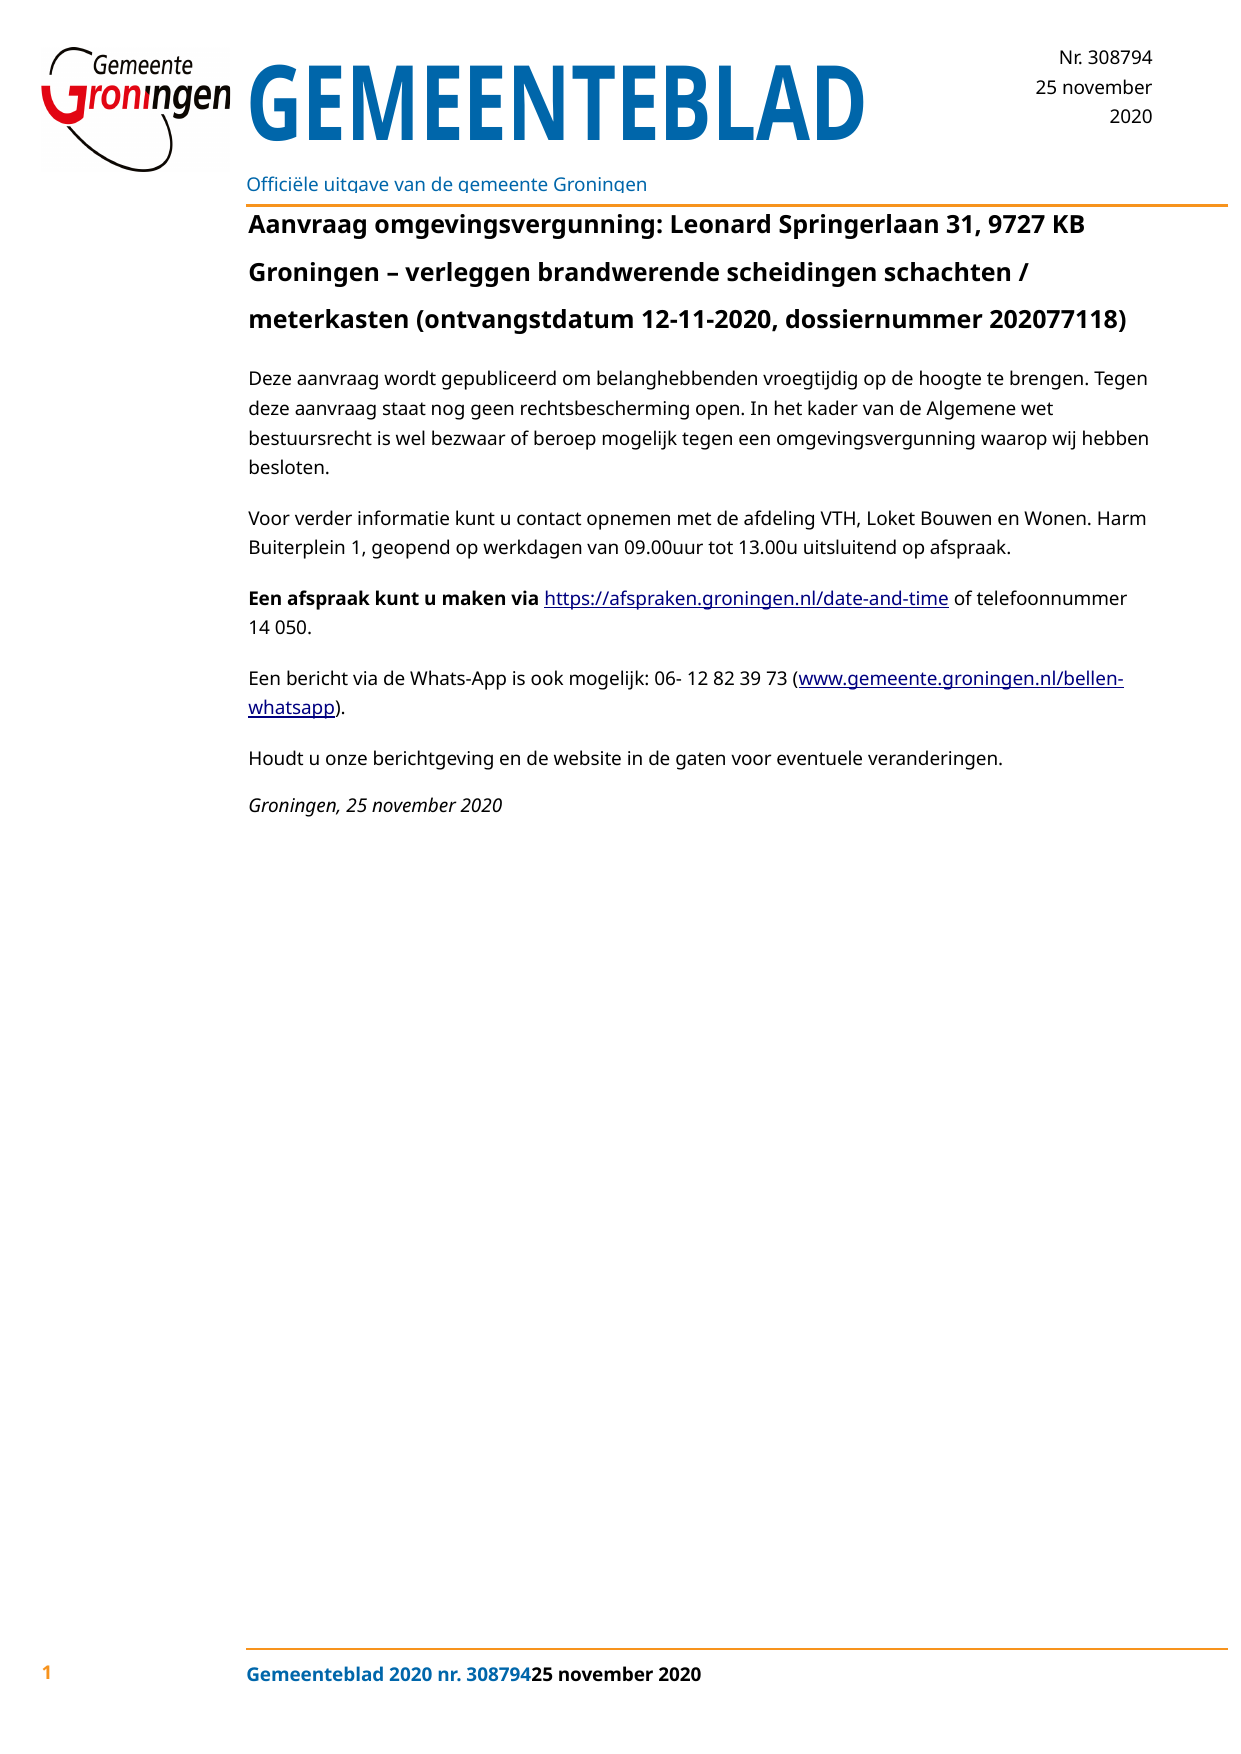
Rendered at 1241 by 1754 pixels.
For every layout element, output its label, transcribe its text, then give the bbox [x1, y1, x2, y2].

text Aanvraag omgevingsvergunning: Leonard Springerlaan 31, 9727 KB Groningen – verleggen brandwerende scheidingen schachten / meterkasten (ontvangstdatum 12-11-2020, dossiernummer 202077118) [248, 207, 1152, 336]
picture [41, 47, 231, 172]
text Een afspraak kunt u maken via https://afspraken.groningen.nl/date-and-time of telefoonnummer 14 050. [248, 585, 1152, 640]
text Houdt u onze berichtgeving en de website in de gaten voor eventuele veranderingen. [248, 745, 1152, 770]
text Deze aanvraag wordt gepubliceerd om belanghebbenden vroegtijdig op de hoogte te brengen. Tegen deze aanvraag staat nog geen rechtsbescherming open. In het kader van de Algemene wet bestuursrecht is wel bezwaar of beroep mogelijk tegen een omgevingsvergunning waarop wij hebben besloten. [248, 366, 1152, 480]
text Voor verder informatie kunt u contact opnemen met de afdeling VTH, Loket Bouwen en Wonen. Harm Buiterplein 1, geopend op werkdagen van 09.00uur tot 13.00u uitsluitend op afspraak. [248, 505, 1152, 560]
text Groningen, 25 november 2020 [248, 792, 1152, 818]
text Een bericht via de Whats-App is ook mogelijk: 06- 12 82 39 73 (www.gemeente.groningen.nl/bellen-whatsapp). [248, 665, 1152, 720]
